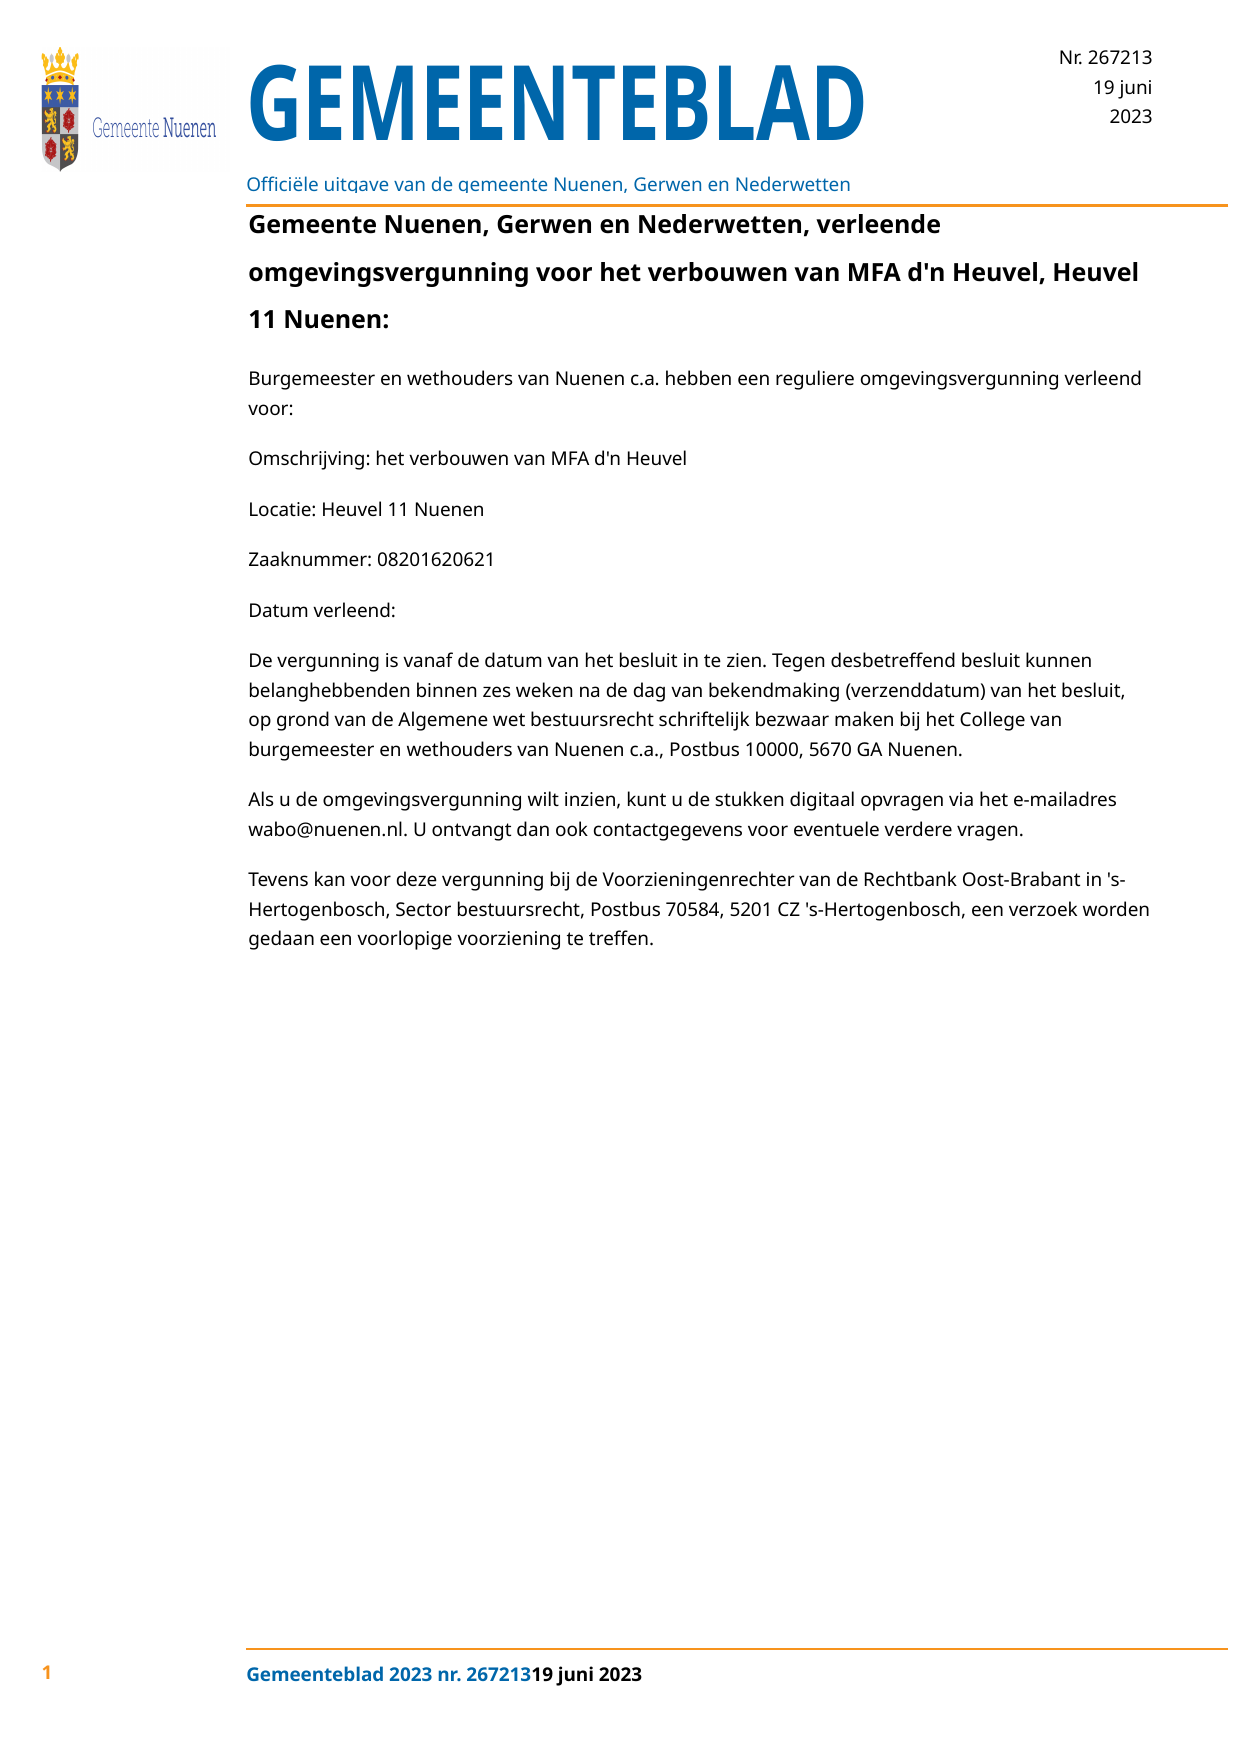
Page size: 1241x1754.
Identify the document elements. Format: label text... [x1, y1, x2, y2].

text De vergunning is vanaf de datum van het besluit in te zien. Tegen desbetreffend besluit kunnen belanghebbenden binnen zes weken na de dag van bekendmaking (verzenddatum) van het besluit, op grond van de Algemene wet bestuursrecht schriftelijk bezwaar maken bij het College van burgemeester en wethouders van Nuenen c.a., Postbus 10000, 5670 GA Nuenen. [248, 647, 1152, 762]
text Tevens kan voor deze vergunning bij de Voorzieningenrechter van de Rechtbank Oost-Brabant in 's-Hertogenbosch, Sector bestuursrecht, Postbus 70584, 5201 CZ 's-Hertogenbosch, een verzoek worden gedaan een voorlopige voorziening te treffen. [248, 866, 1152, 951]
text Gemeente Nuenen, Gerwen en Nederwetten, verleende omgevingsvergunning voor het verbouwen van MFA d'n Heuvel, Heuvel 11 Nuenen: [248, 207, 1152, 336]
text Omschrijving: het verbouwen van MFA d'n Heuvel [248, 446, 1152, 471]
text Als u de omgevingsvergunning wilt inzien, kunt u de stukken digitaal opvragen via het e-mailadres wabo@nuenen.nl. U ontvangt dan ook contactgegevens voor eventuele verdere vragen. [248, 786, 1152, 842]
text Burgemeester en wethouders van Nuenen c.a. hebben een reguliere omgevingsvergunning verleend voor: [248, 366, 1152, 421]
picture [41, 47, 231, 172]
text Zaaknummer: 08201620621 [248, 546, 1152, 572]
text Locatie: Heuvel 11 Nuenen [248, 496, 1152, 522]
text Datum verleend: [248, 597, 1152, 622]
